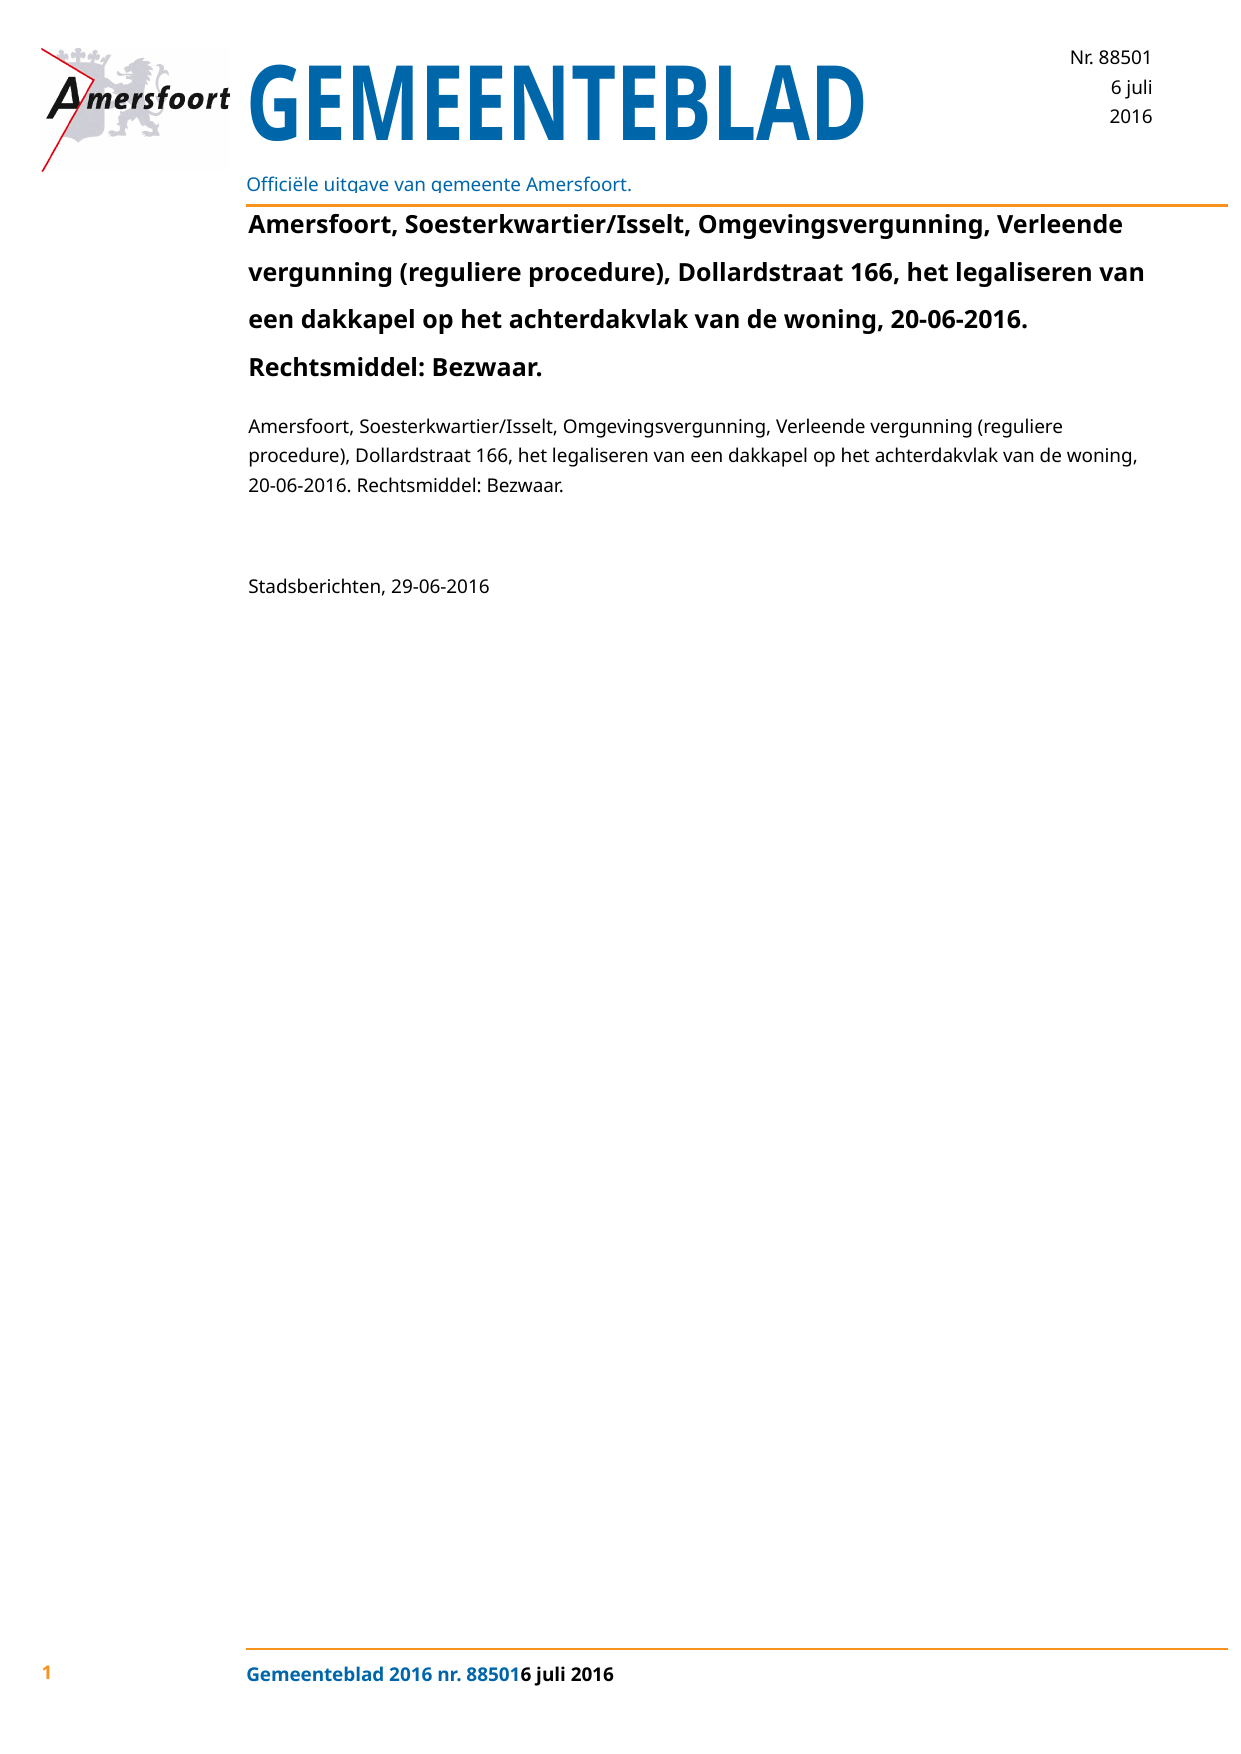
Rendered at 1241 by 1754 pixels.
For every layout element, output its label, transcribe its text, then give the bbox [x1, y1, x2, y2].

text Stadsberichten, 29-06-2016 [248, 573, 1152, 599]
picture [41, 47, 231, 172]
text Amersfoort, Soesterkwartier/Isselt, Omgevingsvergunning, Verleende vergunning (reguliere procedure), Dollardstraat 166, het legaliseren van een dakkapel op het achterdakvlak van de woning, 20-06-2016. Rechtsmiddel: Bezwaar. [248, 413, 1152, 498]
text Amersfoort, Soesterkwartier/Isselt, Omgevingsvergunning, Verleende vergunning (reguliere procedure), Dollardstraat 166, het legaliseren van een dakkapel op het achterdakvlak van de woning, 20-06-2016. Rechtsmiddel: Bezwaar. [248, 207, 1152, 384]
